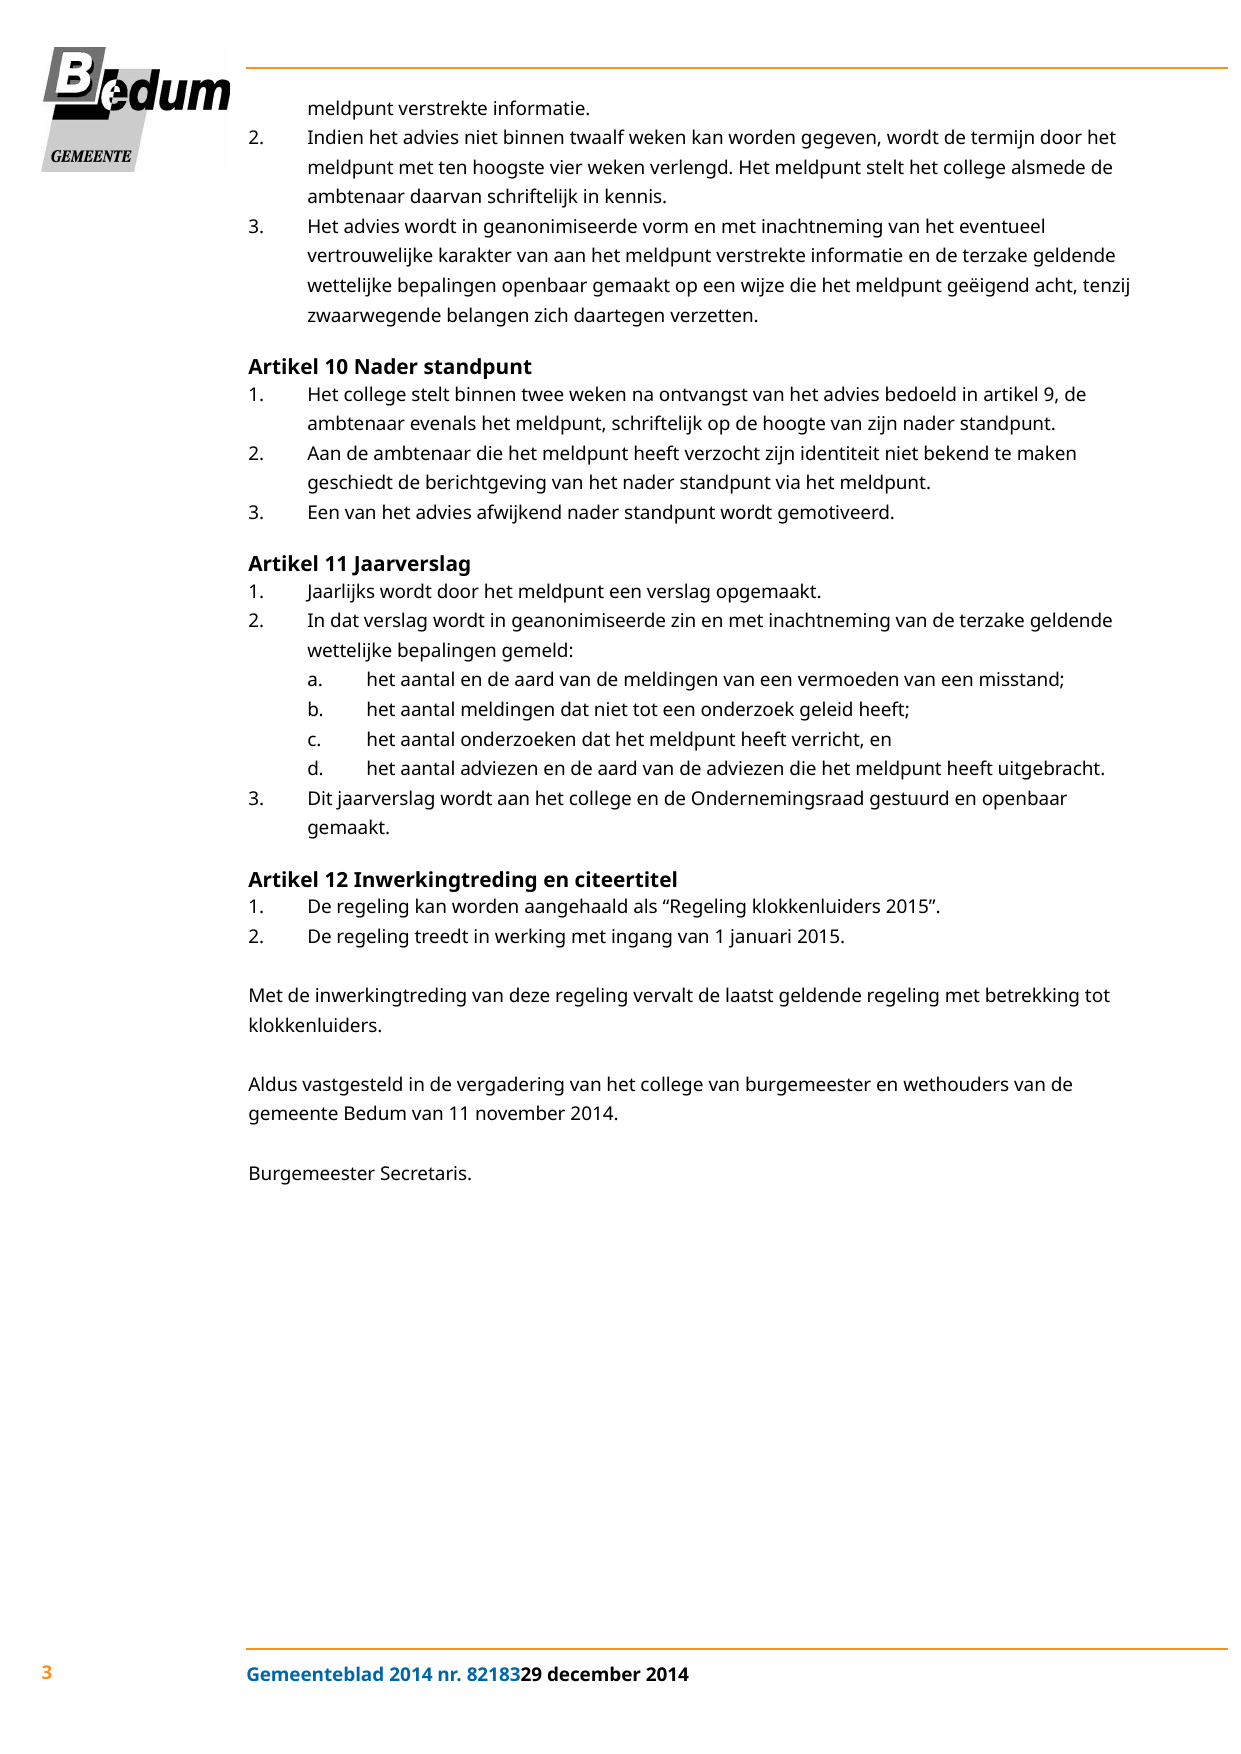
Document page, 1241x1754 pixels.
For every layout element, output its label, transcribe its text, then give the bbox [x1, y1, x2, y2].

text Artikel 10 Nader standpunt [248, 352, 1152, 381]
list meldpunt verstrekte informatie. [248, 95, 1152, 121]
list Aan de ambtenaar die het meldpunt heeft verzocht zijn identiteit niet bekend te maken geschiedt de berichtgeving van het nader standpunt via het meldpunt. [248, 440, 1152, 495]
text Burgemeester Secretaris. [248, 1160, 1152, 1185]
list De regeling treedt in werking met ingang van 1 januari 2015. [248, 923, 1152, 949]
list het aantal meldingen dat niet tot een onderzoek geleid heeft; [307, 696, 1152, 722]
list Het advies wordt in geanonimiseerde vorm en met inachtneming van het eventueel vertrouwelijke karakter van aan het meldpunt verstrekte informatie en de terzake geldende wettelijke bepalingen openbaar gemaakt op een wijze die het meldpunt geëigend acht, tenzij zwaarwegende belangen zich daartegen verzetten. [248, 213, 1152, 328]
list Een van het advies afwijkend nader standpunt wordt gemotiveerd. [248, 499, 1152, 525]
list Dit jaarverslag wordt aan het college en de Ondernemingsraad gestuurd en openbaar gemaakt. [248, 785, 1152, 840]
text Aldus vastgesteld in de vergadering van het college van burgemeester en wethouders van de gemeente Bedum van 11 november 2014. [248, 1071, 1152, 1126]
list In dat verslag wordt in geanonimiseerde zin en met inachtneming van de terzake geldende wettelijke bepalingen gemeld: [248, 607, 1152, 663]
list het aantal en de aard van de meldingen van een vermoeden van een misstand; [307, 667, 1152, 692]
list Jaarlijks wordt door het meldpunt een verslag opgemaakt. [248, 578, 1152, 604]
list Indien het advies niet binnen twaalf weken kan worden gegeven, wordt de termijn door het meldpunt met ten hoogste vier weken verlengd. Het meldpunt stelt het college alsmede de ambtenaar daarvan schriftelijk in kennis. [248, 124, 1152, 209]
list De regeling kan worden aangehaald als “Regeling klokkenluiders 2015”. [248, 893, 1152, 919]
text Artikel 12 Inwerkingtreding en citeertitel [248, 865, 1152, 893]
text Met de inwerkingtreding van deze regeling vervalt de laatst geldende regeling met betrekking tot klokkenluiders. [248, 982, 1152, 1037]
list het aantal onderzoeken dat het meldpunt heeft verricht, en [307, 726, 1152, 752]
list Het college stelt binnen twee weken na ontvangst van het advies bedoeld in artikel 9, de ambtenaar evenals het meldpunt, schriftelijk op de hoogte van zijn nader standpunt. [248, 381, 1152, 436]
picture [41, 47, 231, 172]
list het aantal adviezen en de aard van de adviezen die het meldpunt heeft uitgebracht. [307, 755, 1152, 781]
text Artikel 11 Jaarverslag [248, 549, 1152, 578]
